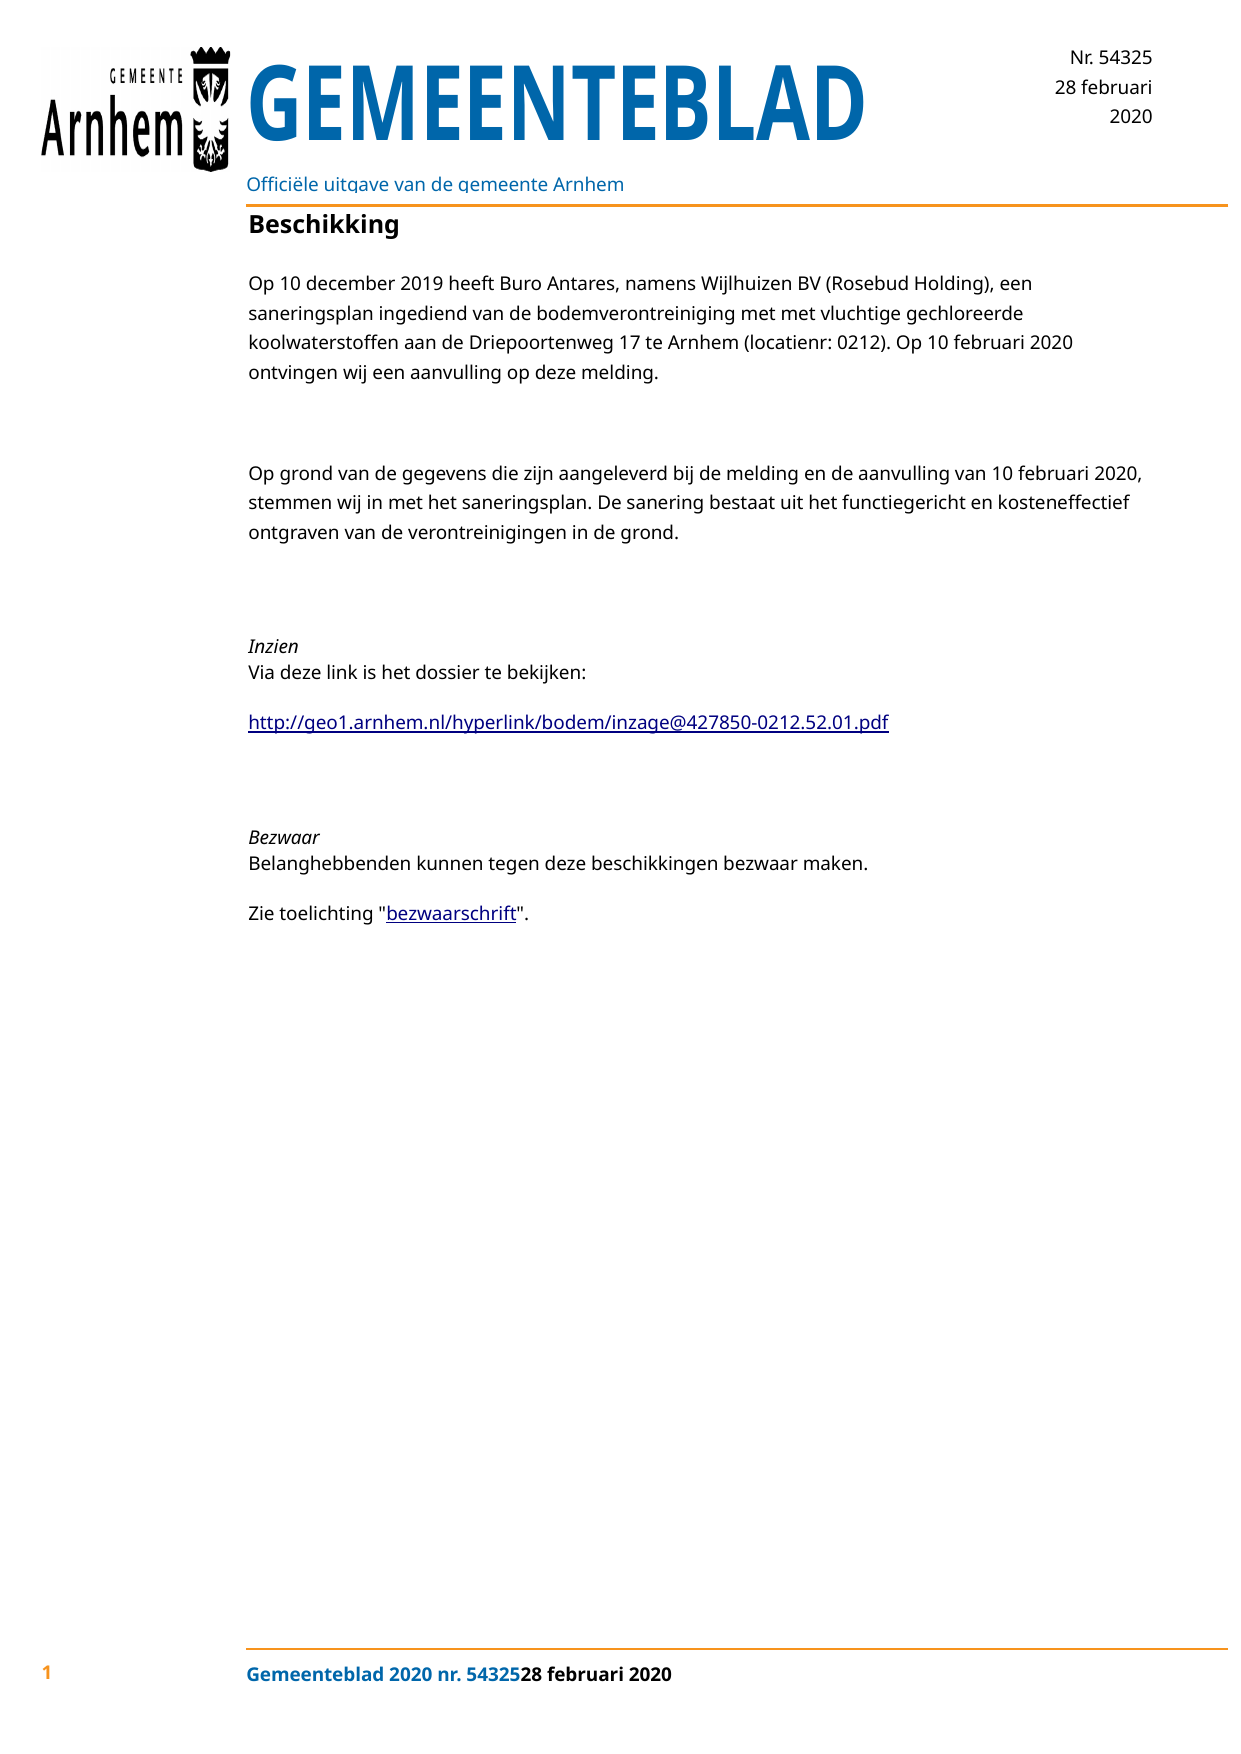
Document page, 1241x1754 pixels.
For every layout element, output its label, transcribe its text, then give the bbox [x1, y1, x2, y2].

text Via deze link is het dossier te bekijken: [248, 659, 1152, 685]
text http://geo1.arnhem.nl/hyperlink/bodem/inzage@427850-0212.52.01.pdf [248, 709, 1152, 735]
text Op grond van de gegevens die zijn aangeleverd bij de melding en de aanvulling van 10 februari 2020, stemmen wij in met het saneringsplan. De sanering bestaat uit het functiegericht en kosteneffectief ontgraven van de verontreinigingen in de grond. [248, 460, 1152, 545]
text Beschikking [248, 207, 1152, 241]
text Bezwaar [248, 824, 1152, 850]
picture [41, 47, 231, 172]
text Belanghebbenden kunnen tegen deze beschikkingen bezwaar maken. [248, 850, 1152, 875]
text Op 10 december 2019 heeft Buro Antares, namens Wijlhuizen BV (Rosebud Holding), een saneringsplan ingediend van de bodemverontreiniging met met vluchtige gechloreerde koolwaterstoffen aan de Driepoortenweg 17 te Arnhem (locatienr: 0212). Op 10 februari 2020 ontvingen wij een aanvulling op deze melding. [248, 270, 1152, 385]
text Inzien [248, 633, 1152, 659]
text Zie toelichting "bezwaarschrift". [248, 900, 1152, 926]
